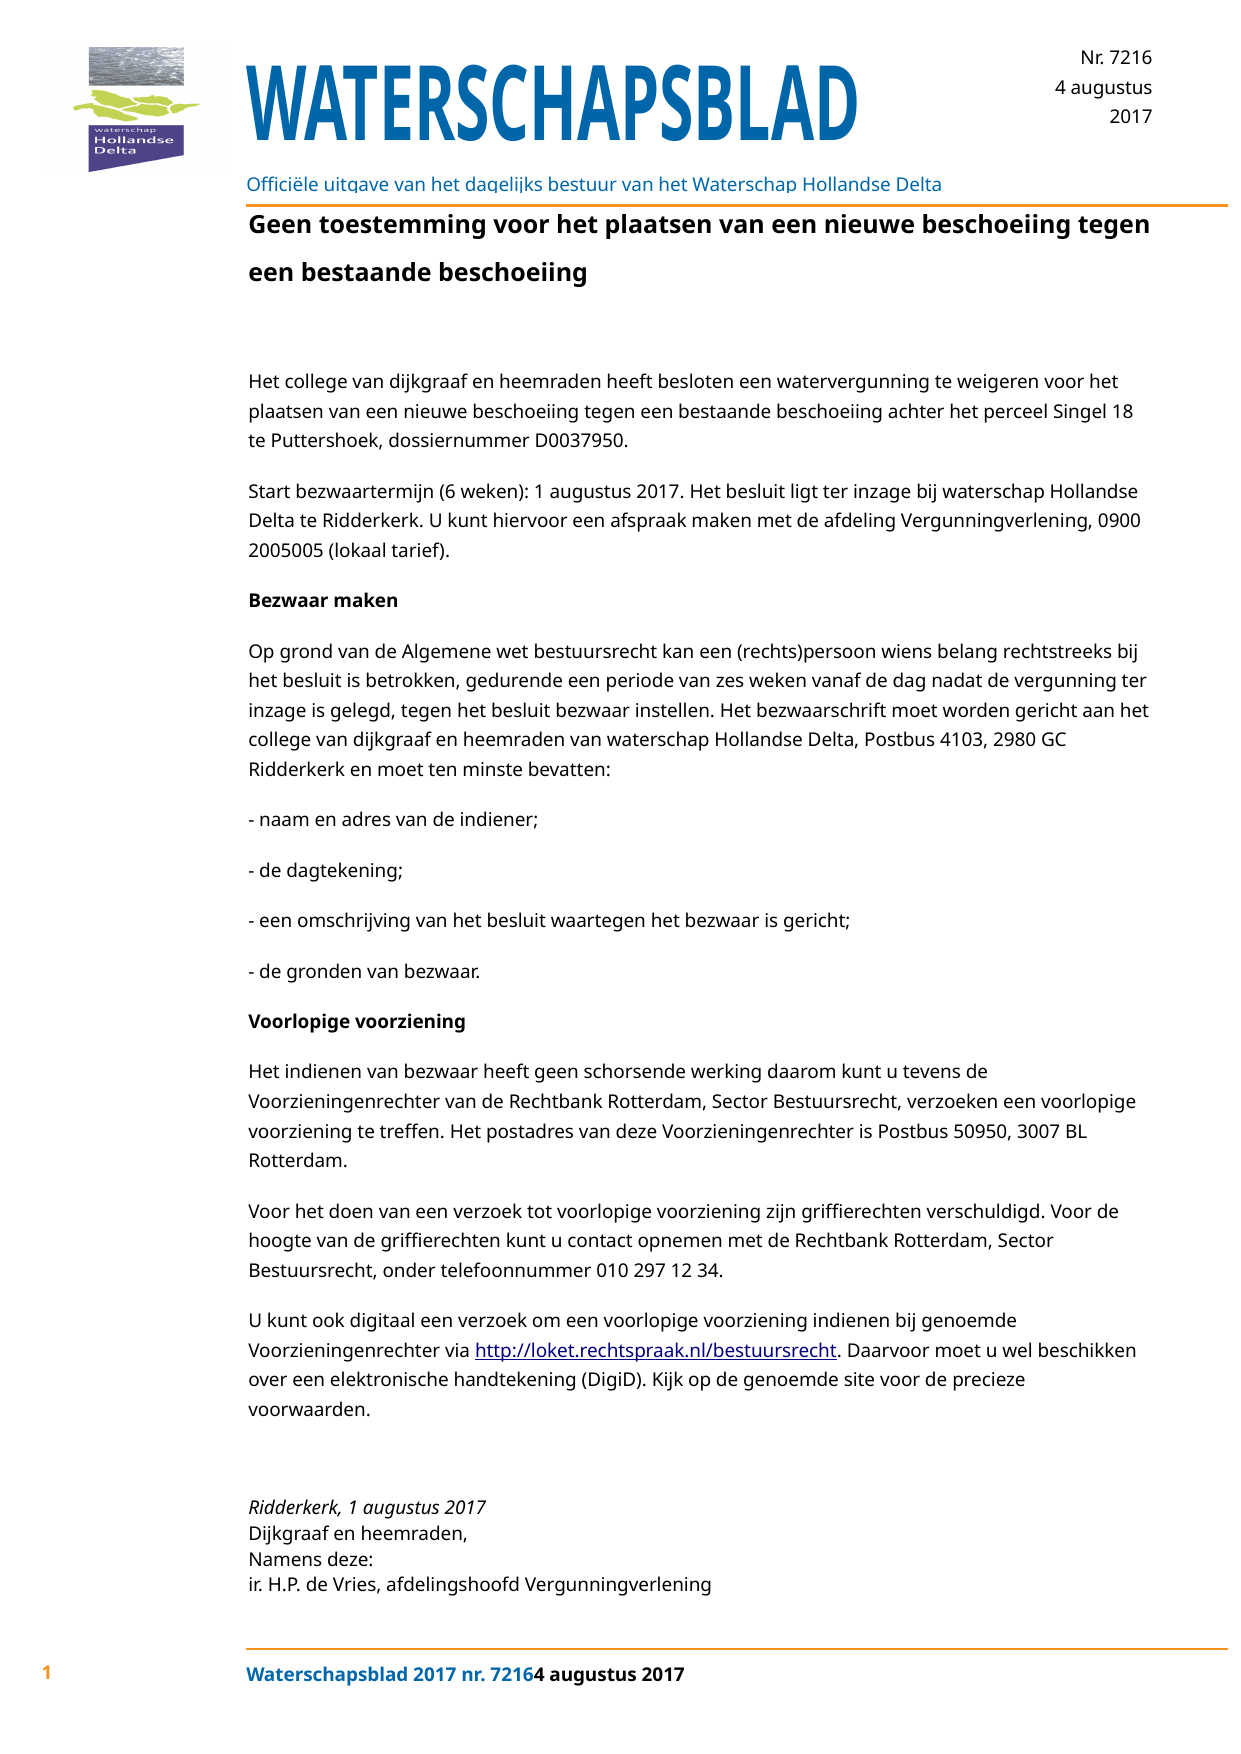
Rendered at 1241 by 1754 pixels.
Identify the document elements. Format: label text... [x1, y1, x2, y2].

text U kunt ook digitaal een verzoek om een voorlopige voorziening indienen bij genoemde Voorzieningenrechter via http://loket.rechtspraak.nl/bestuursrecht. Daarvoor moet u wel beschikken over een elektronische handtekening (DigiD). Kijk op de genoemde site voor de precieze voorwaarden. [248, 1307, 1152, 1422]
text Voorlopige voorziening [248, 1008, 1152, 1034]
text ir. H.P. de Vries, afdelingshoofd Vergunningverlening [248, 1572, 1152, 1597]
text Start bezwaartermijn (6 weken): 1 augustus 2017. Het besluit ligt ter inzage bij waterschap Hollandse Delta te Ridderkerk. U kunt hiervoor een afspraak maken met de afdeling Vergunningverlening, 0900 2005005 (lokaal tarief). [248, 478, 1152, 563]
text - de gronden van bezwaar. [248, 958, 1152, 984]
text Het indienen van bezwaar heeft geen schorsende werking daarom kunt u tevens de Voorzieningenrechter van de Rechtbank Rotterdam, Sector Bestuursrecht, verzoeken een voorlopige voorziening te treffen. Het postadres van deze Voorzieningenrechter is Postbus 50950, 3007 BL Rotterdam. [248, 1059, 1152, 1173]
text - een omschrijving van het besluit waartegen het bezwaar is gericht; [248, 907, 1152, 933]
text Het college van dijkgraaf en heemraden heeft besloten een watervergunning te weigeren voor het plaatsen van een nieuwe beschoeiing tegen een bestaande beschoeiing achter het perceel Singel 18 te Puttershoek, dossiernummer D0037950. [248, 368, 1152, 453]
text Dijkgraaf en heemraden, [248, 1520, 1152, 1546]
text - de dagtekening; [248, 857, 1152, 883]
text Op grond van de Algemene wet bestuursrecht kan een (rechts)persoon wiens belang rechtstreeks bij het besluit is betrokken, gedurende een periode van zes weken vanaf de dag nadat de vergunning ter inzage is gelegd, tegen het besluit bezwaar instellen. Het bezwaarschrift moet worden gericht aan het college van dijkgraaf en heemraden van waterschap Hollandse Delta, Postbus 4103, 2980 GC Ridderkerk en moet ten minste bevatten: [248, 638, 1152, 782]
text Ridderkerk, 1 augustus 2017 [248, 1494, 1152, 1520]
text Voor het doen van een verzoek tot voorlopige voorziening zijn griffierechten verschuldigd. Voor de hoogte van de griffierechten kunt u contact opnemen met de Rechtbank Rotterdam, Sector Bestuursrecht, onder telefoonnummer 010 297 12 34. [248, 1198, 1152, 1283]
text Geen toestemming voor het plaatsen van een nieuwe beschoeiing tegen een bestaande beschoeiing [248, 207, 1152, 288]
text Bezwaar maken [248, 587, 1152, 613]
text - naam en adres van de indiener; [248, 807, 1152, 832]
text Namens deze: [248, 1546, 1152, 1572]
picture [41, 47, 231, 172]
